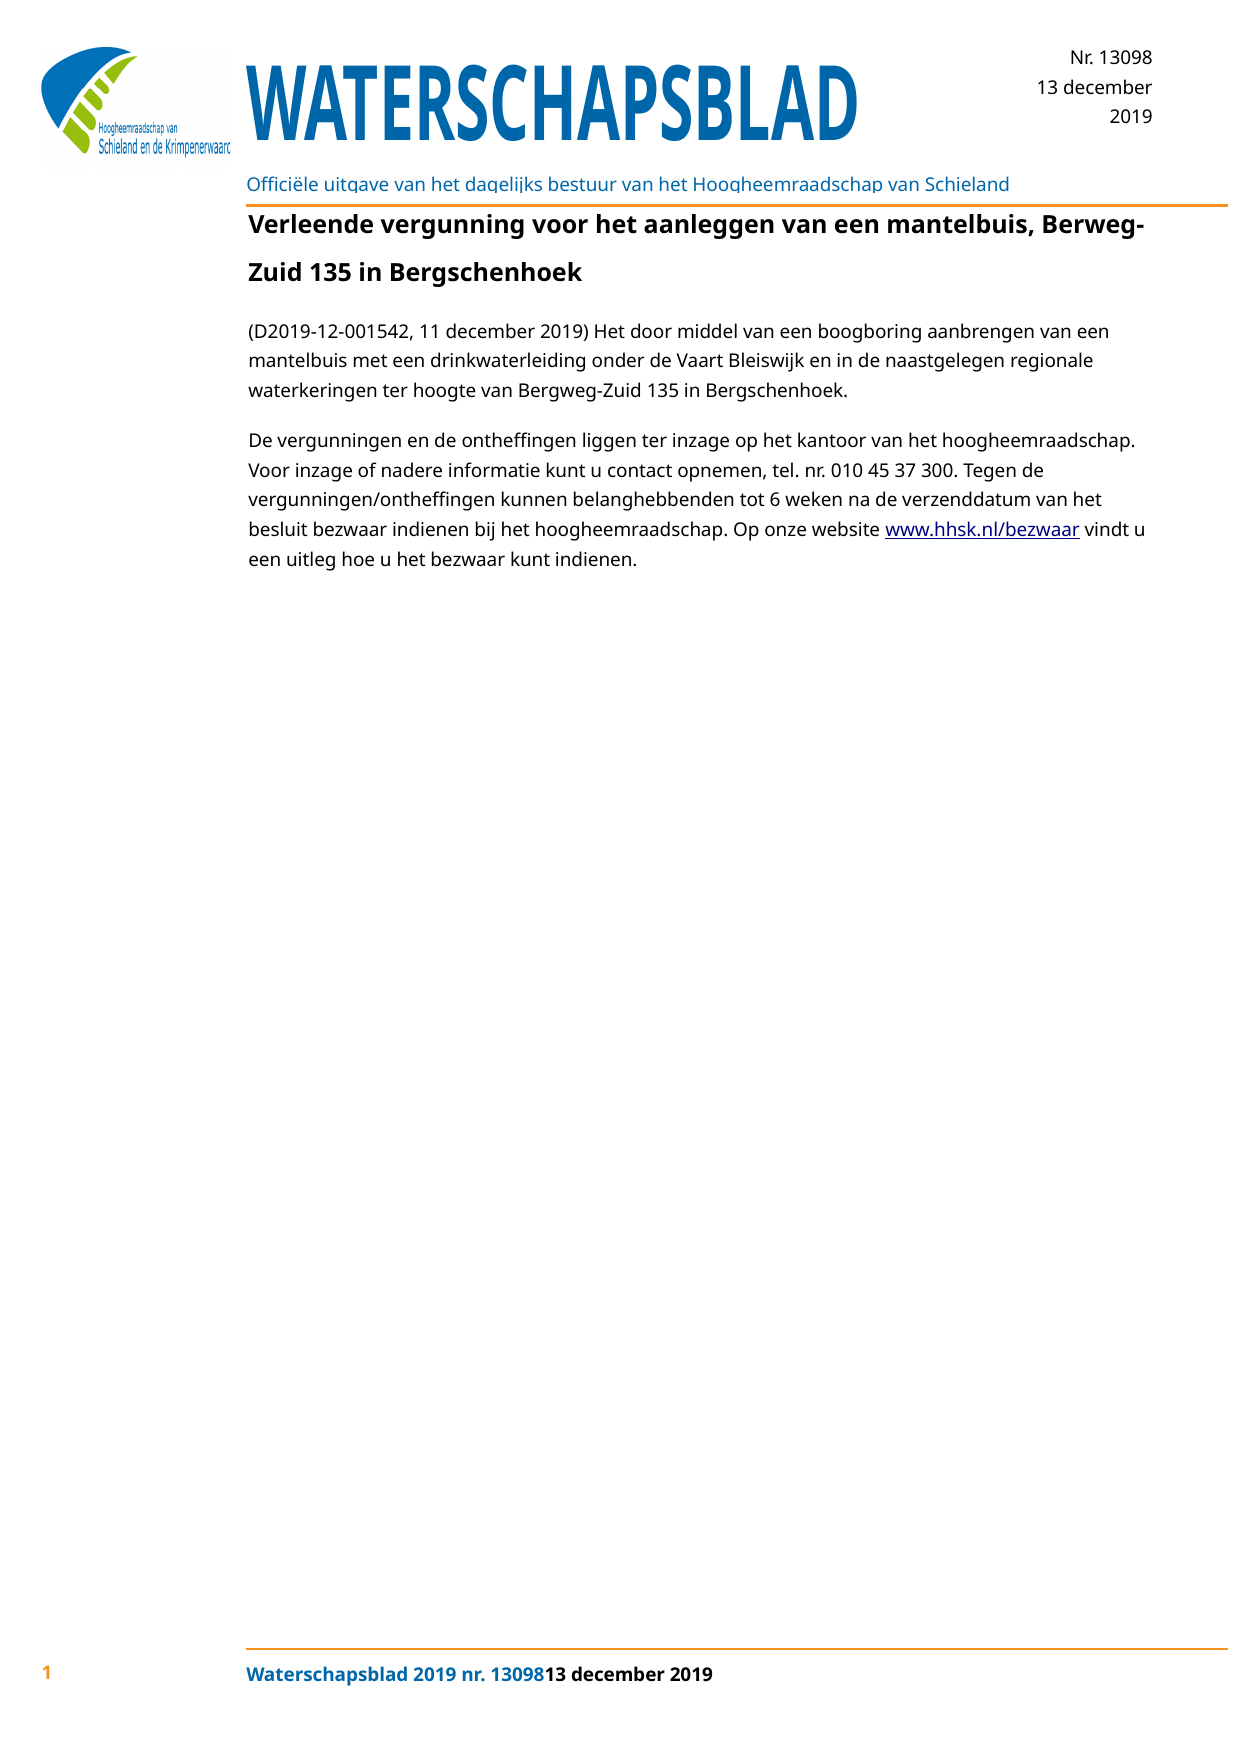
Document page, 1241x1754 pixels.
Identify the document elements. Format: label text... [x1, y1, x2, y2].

picture [41, 47, 231, 172]
text Verleende vergunning voor het aanleggen van een mantelbuis, Berweg-Zuid 135 in Bergschenhoek [248, 207, 1152, 288]
text (D2019-12-001542, 11 december 2019) Het door middel van een boogboring aanbrengen van een mantelbuis met een drinkwaterleiding onder de Vaart Bleiswijk en in de naastgelegen regionale waterkeringen ter hoogte van Bergweg-Zuid 135 in Bergschenhoek. [248, 318, 1152, 403]
text De vergunningen en de ontheffingen liggen ter inzage op het kantoor van het hoogheemraadschap. Voor inzage of nadere informatie kunt u contact opnemen, tel. nr. 010 45 37 300. Tegen de vergunningen/ontheffingen kunnen belanghebbenden tot 6 weken na de verzenddatum van het besluit bezwaar indienen bij het hoogheemraadschap. Op onze website www.hhsk.nl/bezwaar vindt u een uitleg hoe u het bezwaar kunt indienen. [248, 427, 1152, 572]
